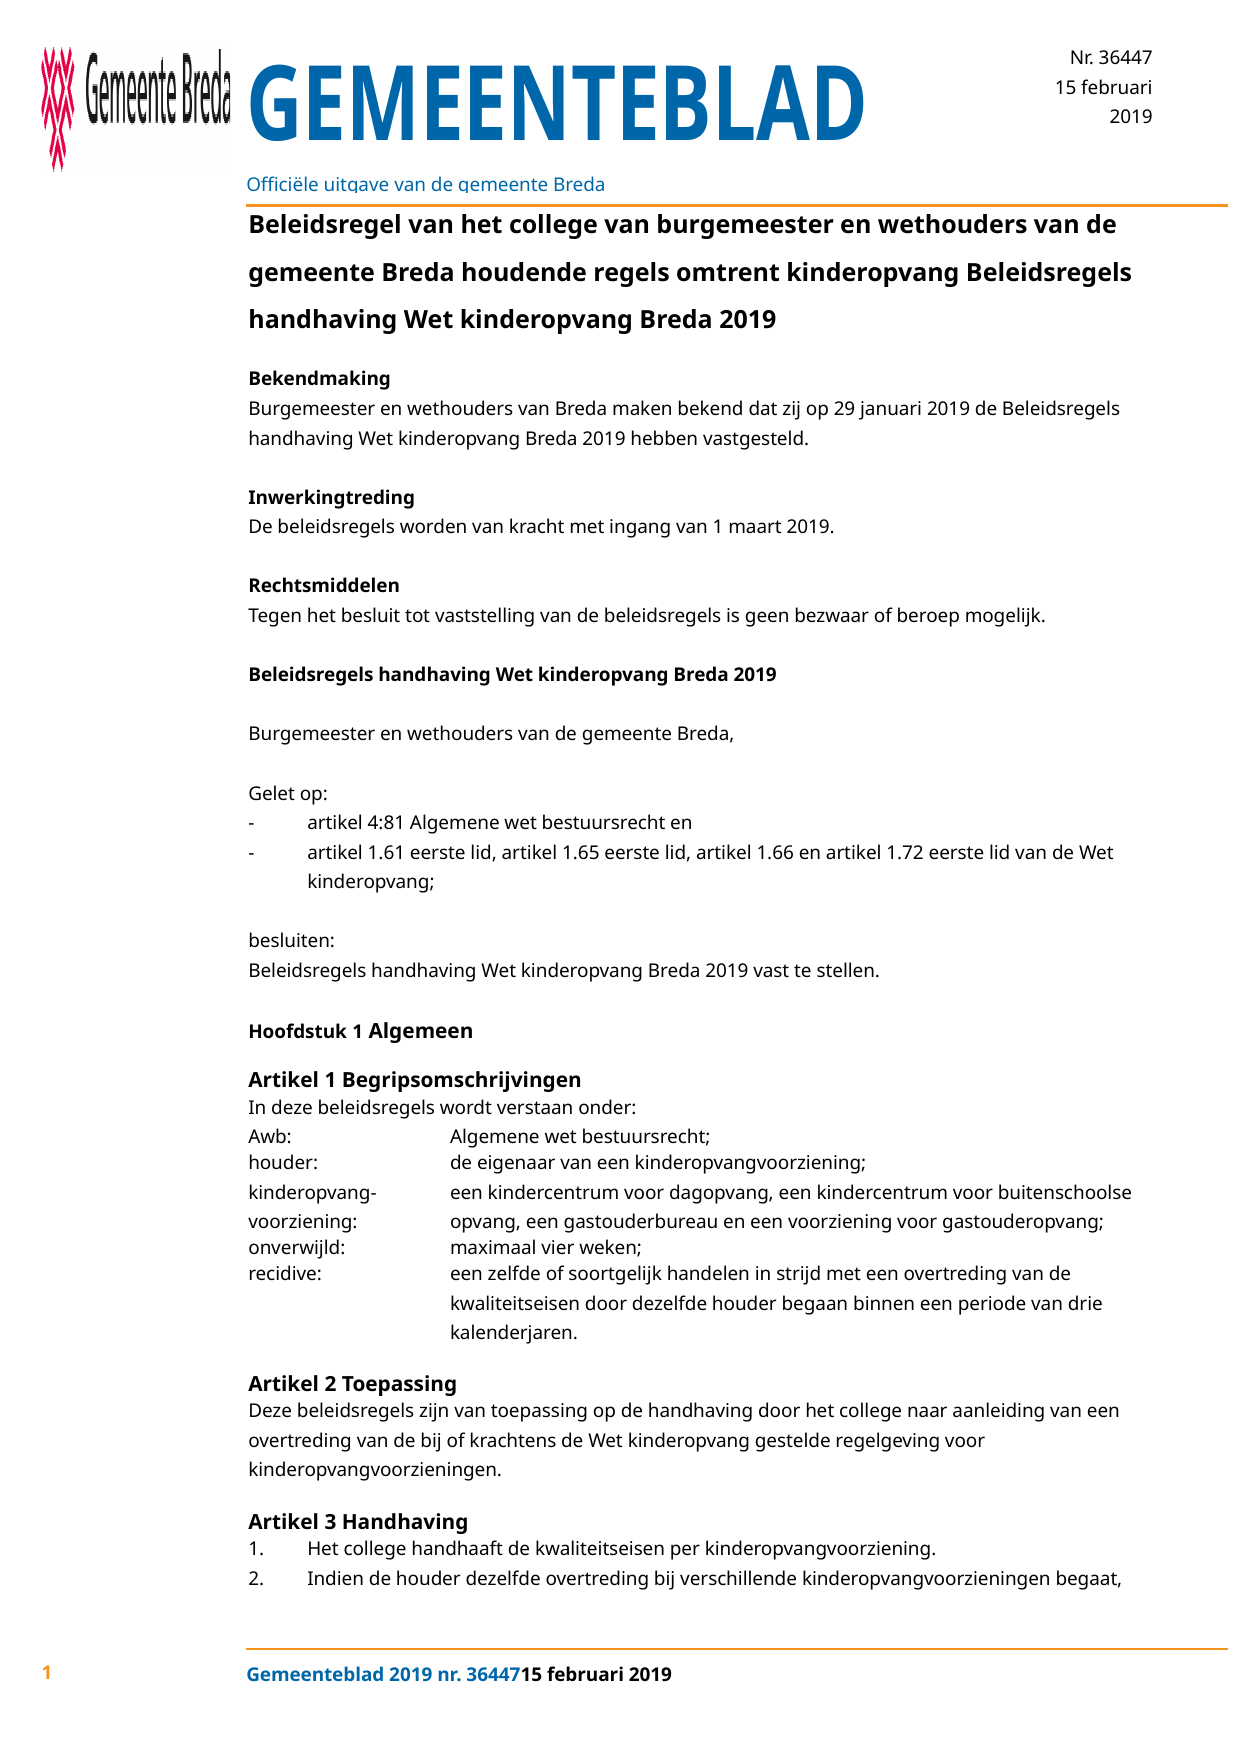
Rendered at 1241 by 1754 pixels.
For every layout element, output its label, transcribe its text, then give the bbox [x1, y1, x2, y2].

table_header Awb: [248, 1124, 450, 1149]
text Deze beleidsregels zijn van toepassing op de handhaving door het college naar aanleiding van een overtreding van de bij of krachtens de Wet kinderopvang gestelde regelgeving voor kinderopvangvoorzieningen. [248, 1397, 1152, 1482]
text Artikel 2 Toepassing [248, 1369, 1152, 1397]
text Artikel 1 Begripsomschrijvingen [248, 1066, 1152, 1094]
text Inwerkingtreding [248, 484, 1152, 509]
text In deze beleidsregels wordt verstaan onder: [248, 1094, 1152, 1120]
text Artikel 3 Handhaving [248, 1507, 1152, 1536]
list Indien de houder dezelfde overtreding bij verschillende kinderopvangvoorzieningen begaat, [248, 1565, 1152, 1591]
text Hoofdstuk 1 Algemeen [248, 1016, 1152, 1045]
text Burgemeester en wethouders van Breda maken bekend dat zij op 29 januari 2019 de Beleidsregels handhaving Wet kinderopvang Breda 2019 hebben vastgesteld. [248, 395, 1152, 450]
table_header Algemene wet bestuursrecht; [450, 1124, 1152, 1149]
text Gelet op: [248, 780, 1152, 805]
text Tegen het besluit tot vaststelling van de beleidsregels is geen bezwaar of beroep mogelijk. [248, 602, 1152, 628]
list Het college handhaaft de kwaliteitseisen per kinderopvangvoorziening. [248, 1536, 1152, 1561]
table_cell houder: kinderopvang- voorziening: [248, 1150, 450, 1234]
text Rechtsmiddelen [248, 573, 1152, 598]
list artikel 4:81 Algemene wet bestuursrecht en [248, 809, 1152, 835]
list artikel 1.61 eerste lid, artikel 1.65 eerste lid, artikel 1.66 en artikel 1.72 eerste lid van de Wet kinderopvang; [248, 839, 1152, 894]
picture [41, 47, 231, 172]
table_cell recidive: [248, 1260, 450, 1345]
table_cell een zelfde of soortgelijk handelen in strijd met een overtreding van de kwaliteitseisen door dezelfde houder begaan binnen een periode van drie kalenderjaren. [450, 1260, 1152, 1345]
text Beleidsregel van het college van burgemeester en wethouders van de gemeente Breda houdende regels omtrent kinderopvang Beleidsregels handhaving Wet kinderopvang Breda 2019 [248, 207, 1152, 336]
text Burgemeester en wethouders van de gemeente Breda, [248, 721, 1152, 746]
table_cell maximaal vier weken; [450, 1234, 1152, 1260]
text Bekendmaking [248, 366, 1152, 391]
text Beleidsregels handhaving Wet kinderopvang Breda 2019 [248, 661, 1152, 687]
table_cell de eigenaar van een kinderopvangvoorziening; een kindercentrum voor dagopvang, een kindercentrum voor buitenschoolse opvang, een gastouderbureau en een voorziening voor gastouderopvang; [450, 1150, 1152, 1234]
text besluiten: [248, 928, 1152, 953]
text Beleidsregels handhaving Wet kinderopvang Breda 2019 vast te stellen. [248, 957, 1152, 983]
text De beleidsregels worden van kracht met ingang van 1 maart 2019. [248, 513, 1152, 539]
table_cell onverwijld: [248, 1234, 450, 1260]
